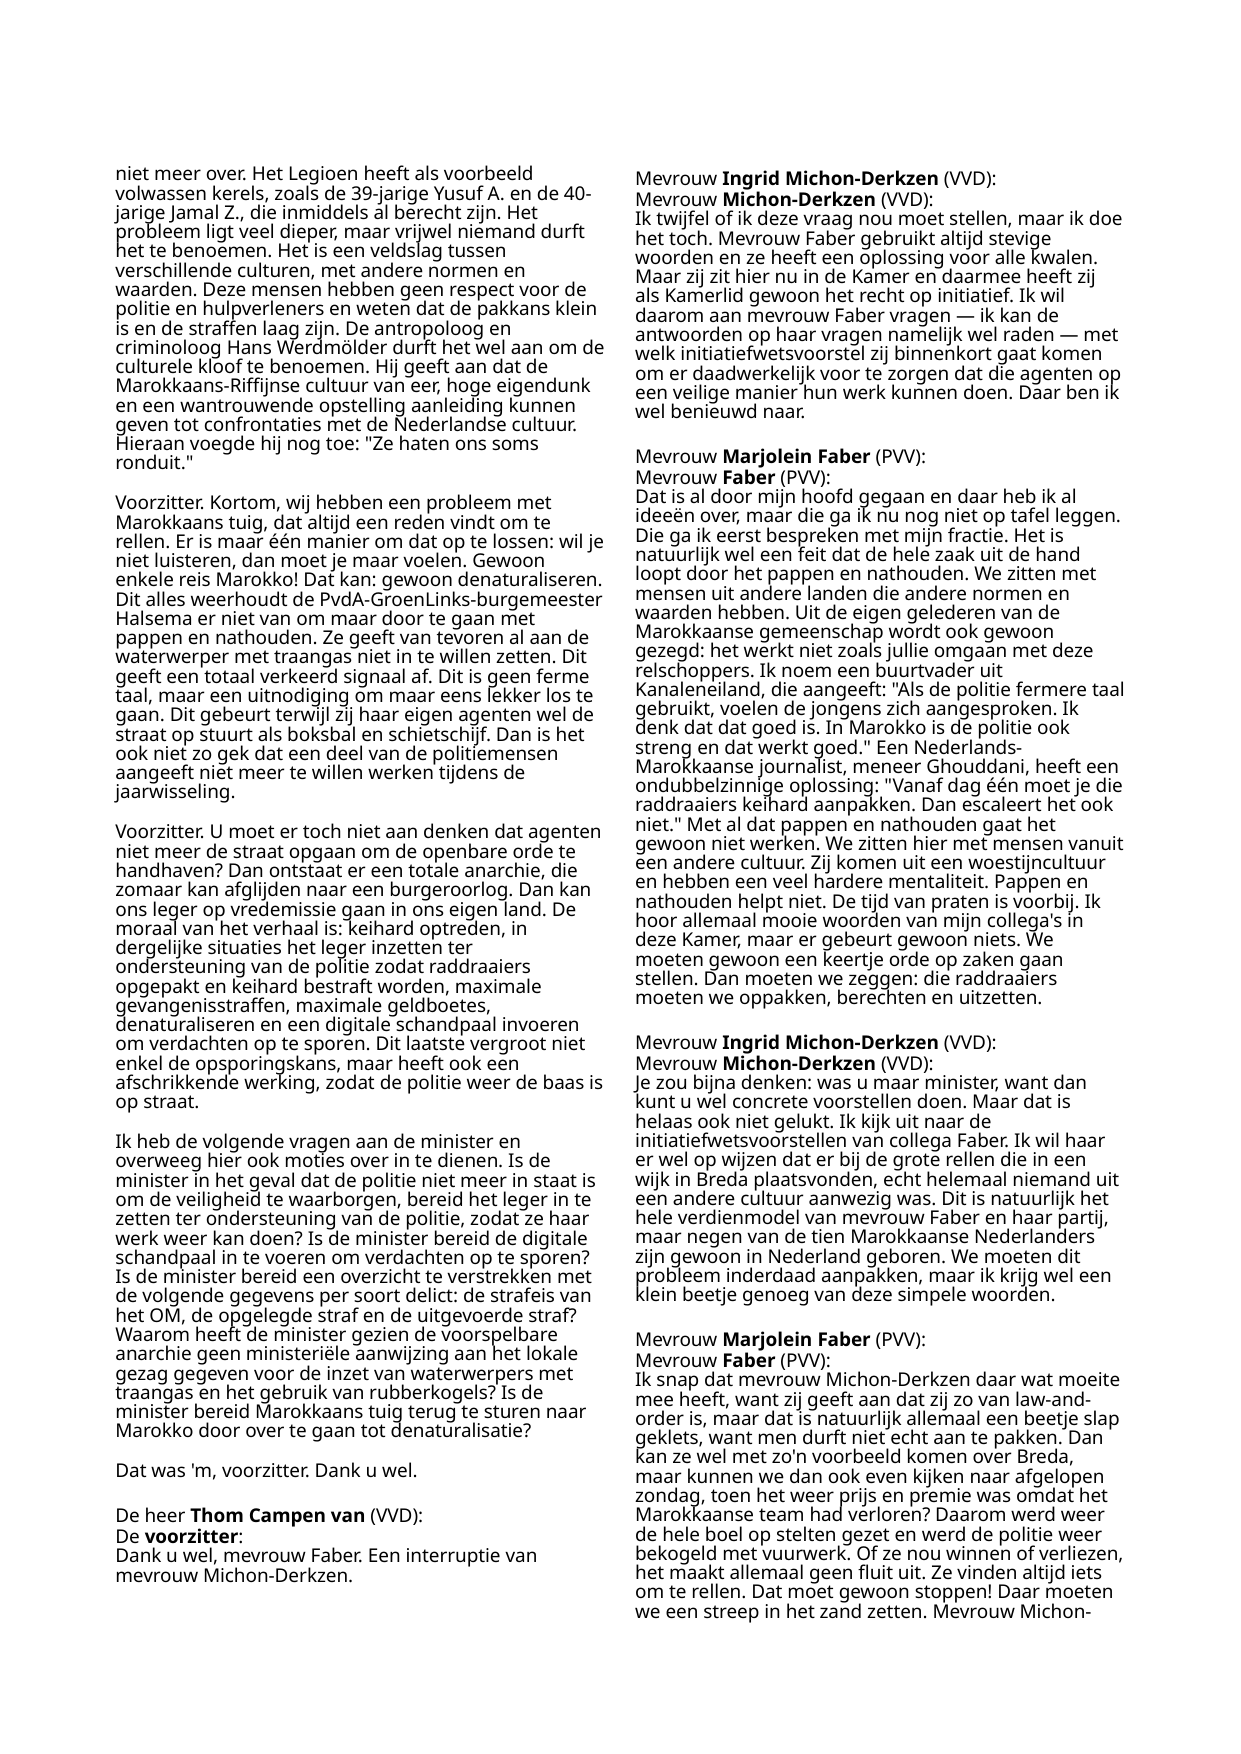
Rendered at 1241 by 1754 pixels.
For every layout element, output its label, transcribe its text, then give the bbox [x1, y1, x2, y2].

text Mevrouw Marjolein Faber (PVV): [635, 443, 1125, 469]
text Mevrouw Faber (PVV): [635, 1352, 1125, 1371]
text De voorzitter: [115, 1528, 605, 1547]
text Mevrouw Ingrid Michon-Derkzen (VVD): [635, 1029, 1125, 1055]
text niet meer over. Het Legioen heeft als voorbeeld volwassen kerels, zoals de 39-jarige Yusuf A. en de 40-jarige Jamal Z., die inmiddels al berecht zijn. Het probleem ligt veel dieper, maar vrijwel niemand durft het te benoemen. Het is een veldslag tussen verschillende culturen, met andere normen en waarden. Deze mensen hebben geen respect voor de politie en hulpverleners en weten dat de pakkans klein is en de straffen laag zijn. De antropoloog en criminoloog Hans Werdmölder durft het wel aan om de culturele kloof te benoemen. Hij geeft aan dat de Marokkaans-Riffijnse cultuur van eer, hoge eigendunk en een wantrouwende opstelling aanleiding kunnen geven tot confrontaties met de Nederlandse cultuur. Hieraan voegde hij nog toe: "Ze haten ons soms ronduit." [115, 165, 605, 474]
text Mevrouw Michon-Derkzen (VVD): [635, 191, 1125, 210]
text Dat was 'm, voorzitter. Dank u wel. [115, 1462, 605, 1482]
text De heer Thom Campen van (VVD): [115, 1502, 605, 1528]
text Mevrouw Michon-Derkzen (VVD): [635, 1055, 1125, 1074]
text Voorzitter. Kortom, wij hebben een probleem met Marokkaans tuig, dat altijd een reden vindt om te rellen. Er is maar één manier om dat op te lossen: wil je niet luisteren, dan moet je maar voelen. Gewoon enkele reis Marokko! Dat kan: gewoon denaturaliseren. Dit alles weerhoudt de PvdA-GroenLinks-burgemeester Halsema er niet van om maar door te gaan met pappen en nathouden. Ze geeft van tevoren al aan de waterwerper met traangas niet in te willen zetten. Dit geeft een totaal verkeerd signaal af. Dit is geen ferme taal, maar een uitnodiging om maar eens lekker los te gaan. Dit gebeurt terwijl zij haar eigen agenten wel de straat op stuurt als boksbal en schietschijf. Dan is het ook niet zo gek dat een deel van de politiemensen aangeeft niet meer te willen werken tijdens de jaarwisseling. [115, 494, 605, 803]
text Dat is al door mijn hoofd gegaan en daar heb ik al ideeën over, maar die ga ik nu nog niet op tafel leggen. Die ga ik eerst bespreken met mijn fractie. Het is natuurlijk wel een feit dat de hele zaak uit de hand loopt door het pappen en nathouden. We zitten met mensen uit andere landen die andere normen en waarden hebben. Uit de eigen gelederen van de Marokkaanse gemeenschap wordt ook gewoon gezegd: het werkt niet zoals jullie omgaan met deze relschoppers. Ik noem een buurtvader uit Kanaleneiland, die aangeeft: "Als de politie fermere taal gebruikt, voelen de jongens zich aangesproken. Ik denk dat dat goed is. In Marokko is de politie ook streng en dat werkt goed." Een Nederlands-Marokkaanse journalist, meneer Ghouddani, heeft een ondubbelzinnige oplossing: "Vanaf dag één moet je die raddraaiers keihard aanpakken. Dan escaleert het ook niet." Met al dat pappen en nathouden gaat het gewoon niet werken. We zitten hier met mensen vanuit een andere cultuur. Zij komen uit een woestijncultuur en hebben een veel hardere mentaliteit. Pappen en nathouden helpt niet. De tijd van praten is voorbij. Ik hoor allemaal mooie woorden van mijn collega's in deze Kamer, maar er gebeurt gewoon niets. We moeten gewoon een keertje orde op zaken gaan stellen. Dan moeten we zeggen: die raddraaiers moeten we oppakken, berechten en uitzetten. [635, 488, 1125, 1008]
text Mevrouw Ingrid Michon-Derkzen (VVD): [635, 165, 1125, 191]
text Ik twijfel of ik deze vraag nou moet stellen, maar ik doe het toch. Mevrouw Faber gebruikt altijd stevige woorden en ze heeft een oplossing voor alle kwalen. Maar zij zit hier nu in de Kamer en daarmee heeft zij als Kamerlid gewoon het recht op initiatief. Ik wil daarom aan mevrouw Faber vragen — ik kan de antwoorden op haar vragen namelijk wel raden — met welk initiatiefwetsvoorstel zij binnenkort gaat komen om er daadwerkelijk voor te zorgen dat die agenten op een veilige manier hun werk kunnen doen. Daar ben ik wel benieuwd naar. [635, 210, 1125, 422]
text Ik heb de volgende vragen aan de minister en overweeg hier ook moties over in te dienen. Is de minister in het geval dat de politie niet meer in staat is om de veiligheid te waarborgen, bereid het leger in te zetten ter ondersteuning van de politie, zodat ze haar werk weer kan doen? Is de minister bereid de digitale schandpaal in te voeren om verdachten op te sporen? Is de minister bereid een overzicht te verstrekken met de volgende gegevens per soort delict: de strafeis van het OM, de opgelegde straf en de uitgevoerde straf? Waarom heeft de minister gezien de voorspelbare anarchie geen ministeriële aanwijzing aan het lokale gezag gegeven voor de inzet van waterwerpers met traangas en het gebruik van rubberkogels? Is de minister bereid Marokkaans tuig terug te sturen naar Marokko door over te gaan tot denaturalisatie? [115, 1133, 605, 1442]
text Ik snap dat mevrouw Michon-Derkzen daar wat moeite mee heeft, want zij geeft aan dat zij zo van law-and-order is, maar dat is natuurlijk allemaal een beetje slap geklets, want men durft niet echt aan te pakken. Dan kan ze wel met zo'n voorbeeld komen over Breda, maar kunnen we dan ook even kijken naar afgelopen zondag, toen het weer prijs en premie was omdat het Marokkaanse team had verloren? Daarom werd weer de hele boel op stelten gezet en werd de politie weer bekogeld met vuurwerk. Of ze nou winnen of verliezen, het maakt allemaal geen fluit uit. Ze vinden altijd iets om te rellen. Dat moet gewoon stoppen! Daar moeten we een streep in het zand zetten. Mevrouw Michon- [635, 1371, 1125, 1622]
text Je zou bijna denken: was u maar minister, want dan kunt u wel concrete voorstellen doen. Maar dat is helaas ook niet gelukt. Ik kijk uit naar de initiatiefwetsvoorstellen van collega Faber. Ik wil haar er wel op wijzen dat er bij de grote rellen die in een wijk in Breda plaatsvonden, echt helemaal niemand uit een andere cultuur aanwezig was. Dit is natuurlijk het hele verdienmodel van mevrouw Faber en haar partij, maar negen van de tien Marokkaanse Nederlanders zijn gewoon in Nederland geboren. We moeten dit probleem inderdaad aanpakken, maar ik krijg wel een klein beetje genoeg van deze simpele woorden. [635, 1074, 1125, 1306]
text Mevrouw Faber (PVV): [635, 469, 1125, 488]
text Voorzitter. U moet er toch niet aan denken dat agenten niet meer de straat opgaan om de openbare orde te handhaven? Dan ontstaat er een totale anarchie, die zomaar kan afglijden naar een burgeroorlog. Dan kan ons leger op vredemissie gaan in ons eigen land. De moraal van het verhaal is: keihard optreden, in dergelijke situaties het leger inzetten ter ondersteuning van de politie zodat raddraaiers opgepakt en keihard bestraft worden, maximale gevangenisstraffen, maximale geldboetes, denaturaliseren en een digitale schandpaal invoeren om verdachten op te sporen. Dit laatste vergroot niet enkel de opsporingskans, maar heeft ook een afschrikkende werking, zodat de politie weer de baas is op straat. [115, 823, 605, 1112]
text Mevrouw Marjolein Faber (PVV): [635, 1326, 1125, 1352]
text Dank u wel, mevrouw Faber. Een interruptie van mevrouw Michon-Derkzen. [115, 1547, 605, 1586]
